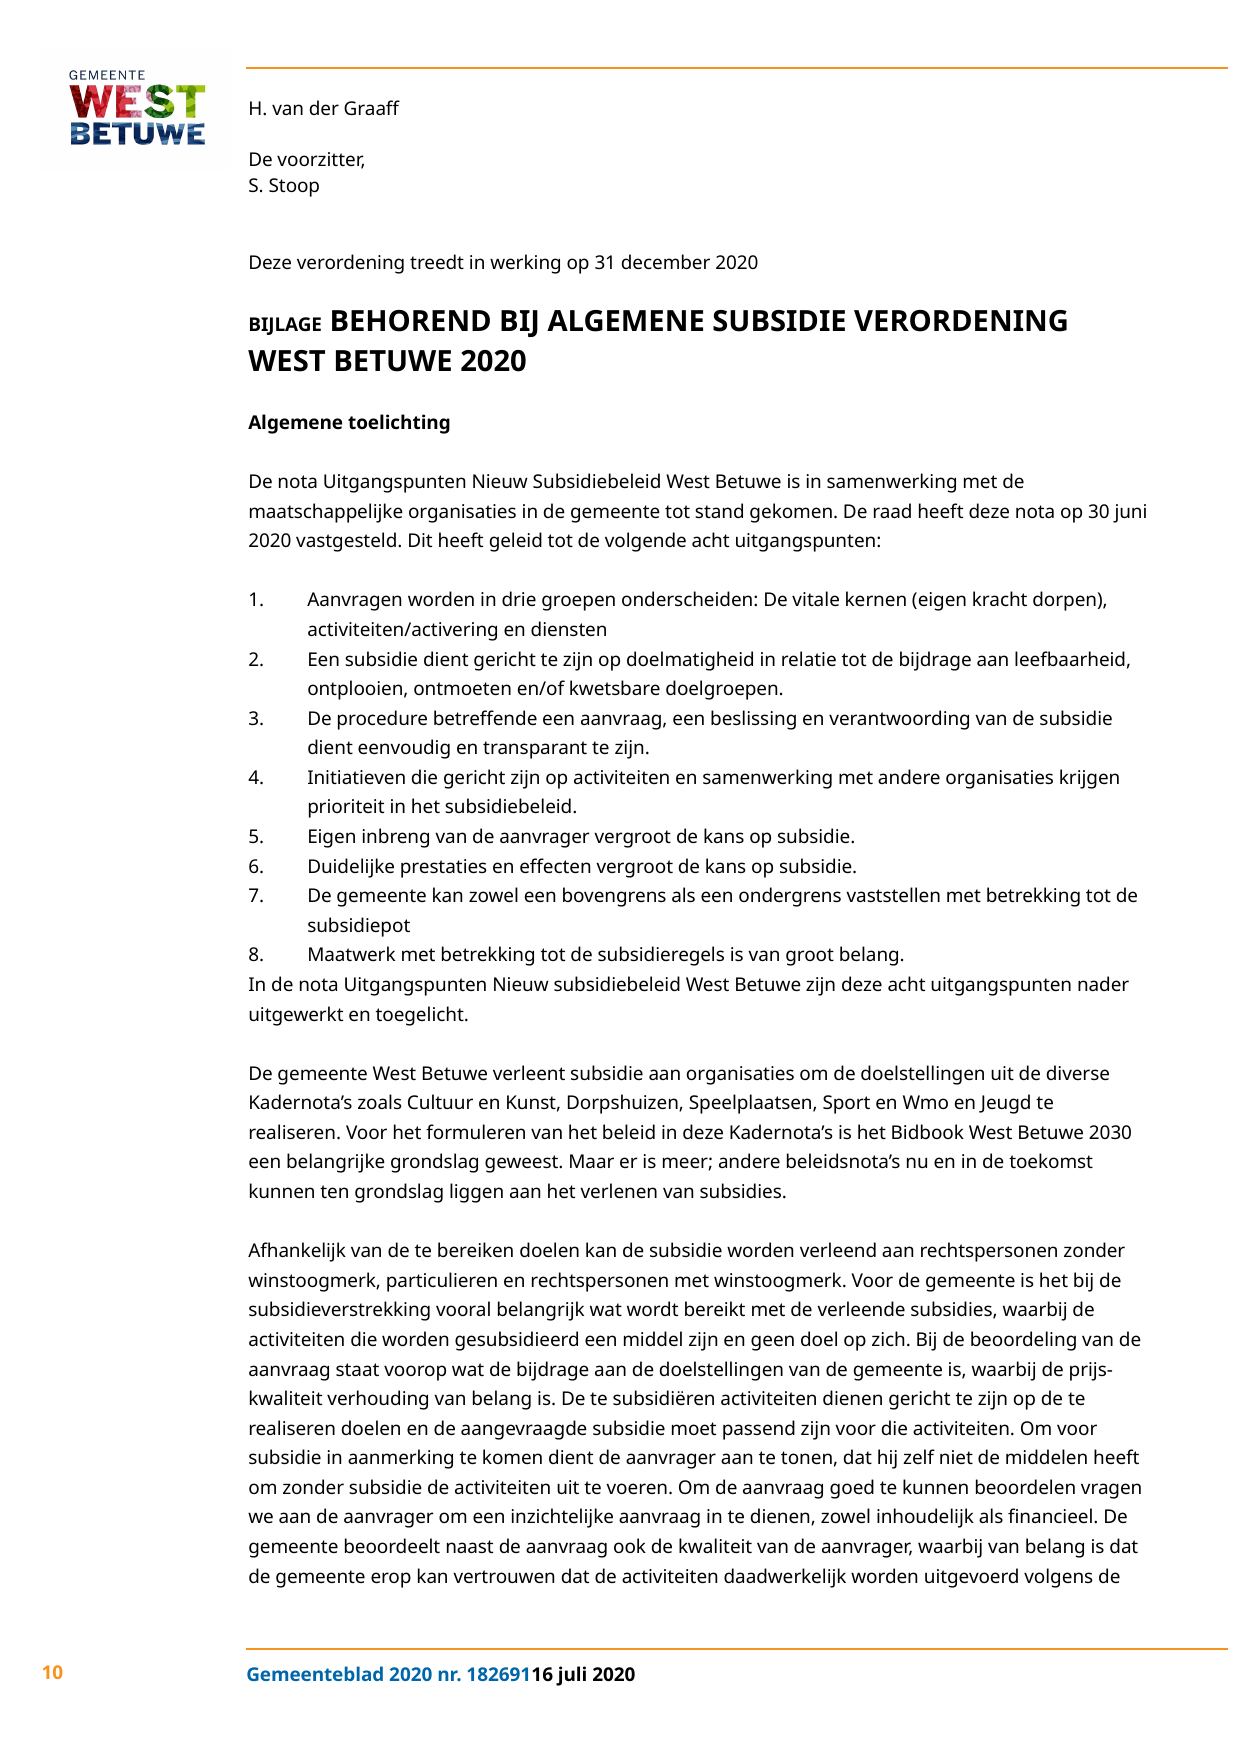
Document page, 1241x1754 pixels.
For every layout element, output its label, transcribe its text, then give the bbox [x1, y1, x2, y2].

list De procedure betreffende een aanvraag, een beslissing en verantwoording van de subsidie dient eenvoudig en transparant te zijn. [248, 705, 1152, 760]
list Een subsidie dient gericht te zijn op doelmatigheid in relatie tot de bijdrage aan leefbaarheid, ontplooien, ontmoeten en/of kwetsbare doelgroepen. [248, 646, 1152, 701]
text Deze verordening treedt in werking op 31 december 2020 [248, 249, 1152, 275]
list Duidelijke prestaties en effecten vergroot de kans op subsidie. [248, 853, 1152, 879]
list Aanvragen worden in drie groepen onderscheiden: De vitale kernen (eigen kracht dorpen), activiteiten/activering en diensten [248, 587, 1152, 642]
text De gemeente West Betuwe verleent subsidie aan organisaties om de doelstellingen uit de diverse Kadernota’s zoals Cultuur en Kunst, Dorpshuizen, Speelplaatsen, Sport en Wmo en Jeugd te realiseren. Voor het formuleren van het beleid in deze Kadernota’s is het Bidbook West Betuwe 2030 een belangrijke grondslag geweest. Maar er is meer; andere beleidsnota’s nu en in de toekomst kunnen ten grondslag liggen aan het verlenen van subsidies. [248, 1060, 1152, 1204]
list Maatwerk met betrekking tot de subsidieregels is van groot belang. [248, 942, 1152, 967]
list De gemeente kan zowel een bovengrens als een ondergrens vaststellen met betrekking tot de subsidiepot [248, 882, 1152, 938]
text In de nota Uitgangspunten Nieuw subsidiebeleid West Betuwe zijn deze acht uitgangspunten nader uitgewerkt en toegelicht. [248, 971, 1152, 1027]
list Initiatieven die gericht zijn op activiteiten en samenwerking met andere organisaties krijgen prioriteit in het subsidiebeleid. [248, 764, 1152, 819]
picture [41, 47, 231, 172]
text De voorzitter, [248, 146, 1152, 172]
text Algemene toelichting [248, 409, 1152, 435]
list Eigen inbreng van de aanvrager vergroot de kans op subsidie. [248, 823, 1152, 849]
text H. van der Graaff [248, 95, 1152, 121]
text Afhankelijk van de te bereiken doelen kan de subsidie worden verleend aan rechtspersonen zonder winstoogmerk, particulieren en rechtspersonen met winstoogmerk. Voor de gemeente is het bij de subsidieverstrekking vooral belangrijk wat wordt bereikt met de verleende subsidies, waarbij de activiteiten die worden gesubsidieerd een middel zijn en geen doel op zich. Bij de beoordeling van de aanvraag staat voorop wat de bijdrage aan de doelstellingen van de gemeente is, waarbij de prijs-kwaliteit verhouding van belang is. De te subsidiëren activiteiten dienen gericht te zijn op de te realiseren doelen en de aangevraagde subsidie moet passend zijn voor die activiteiten. Om voor subsidie in aanmerking te komen dient de aanvrager aan te tonen, dat hij zelf niet de middelen heeft om zonder subsidie de activiteiten uit te voeren. Om de aanvraag goed te kunnen beoordelen vragen we aan de aanvrager om een inzichtelijke aanvraag in te dienen, zowel inhoudelijk als financieel. De gemeente beoordeelt naast de aanvraag ook de kwaliteit van de aanvrager, waarbij van belang is dat de gemeente erop kan vertrouwen dat de activiteiten daadwerkelijk worden uitgevoerd volgens de [248, 1237, 1152, 1589]
text S. Stoop [248, 172, 1152, 198]
text De nota Uitgangspunten Nieuw Subsidiebeleid West Betuwe is in samenwerking met de maatschappelijke organisaties in de gemeente tot stand gekomen. De raad heeft deze nota op 30 juni 2020 vastgesteld. Dit heeft geleid tot de volgende acht uitgangspunten: [248, 468, 1152, 553]
text BIJLAGE BEHOREND BIJ ALGEMENE SUBSIDIE VERORDENING WEST BETUWE 2020 [248, 301, 1152, 380]
